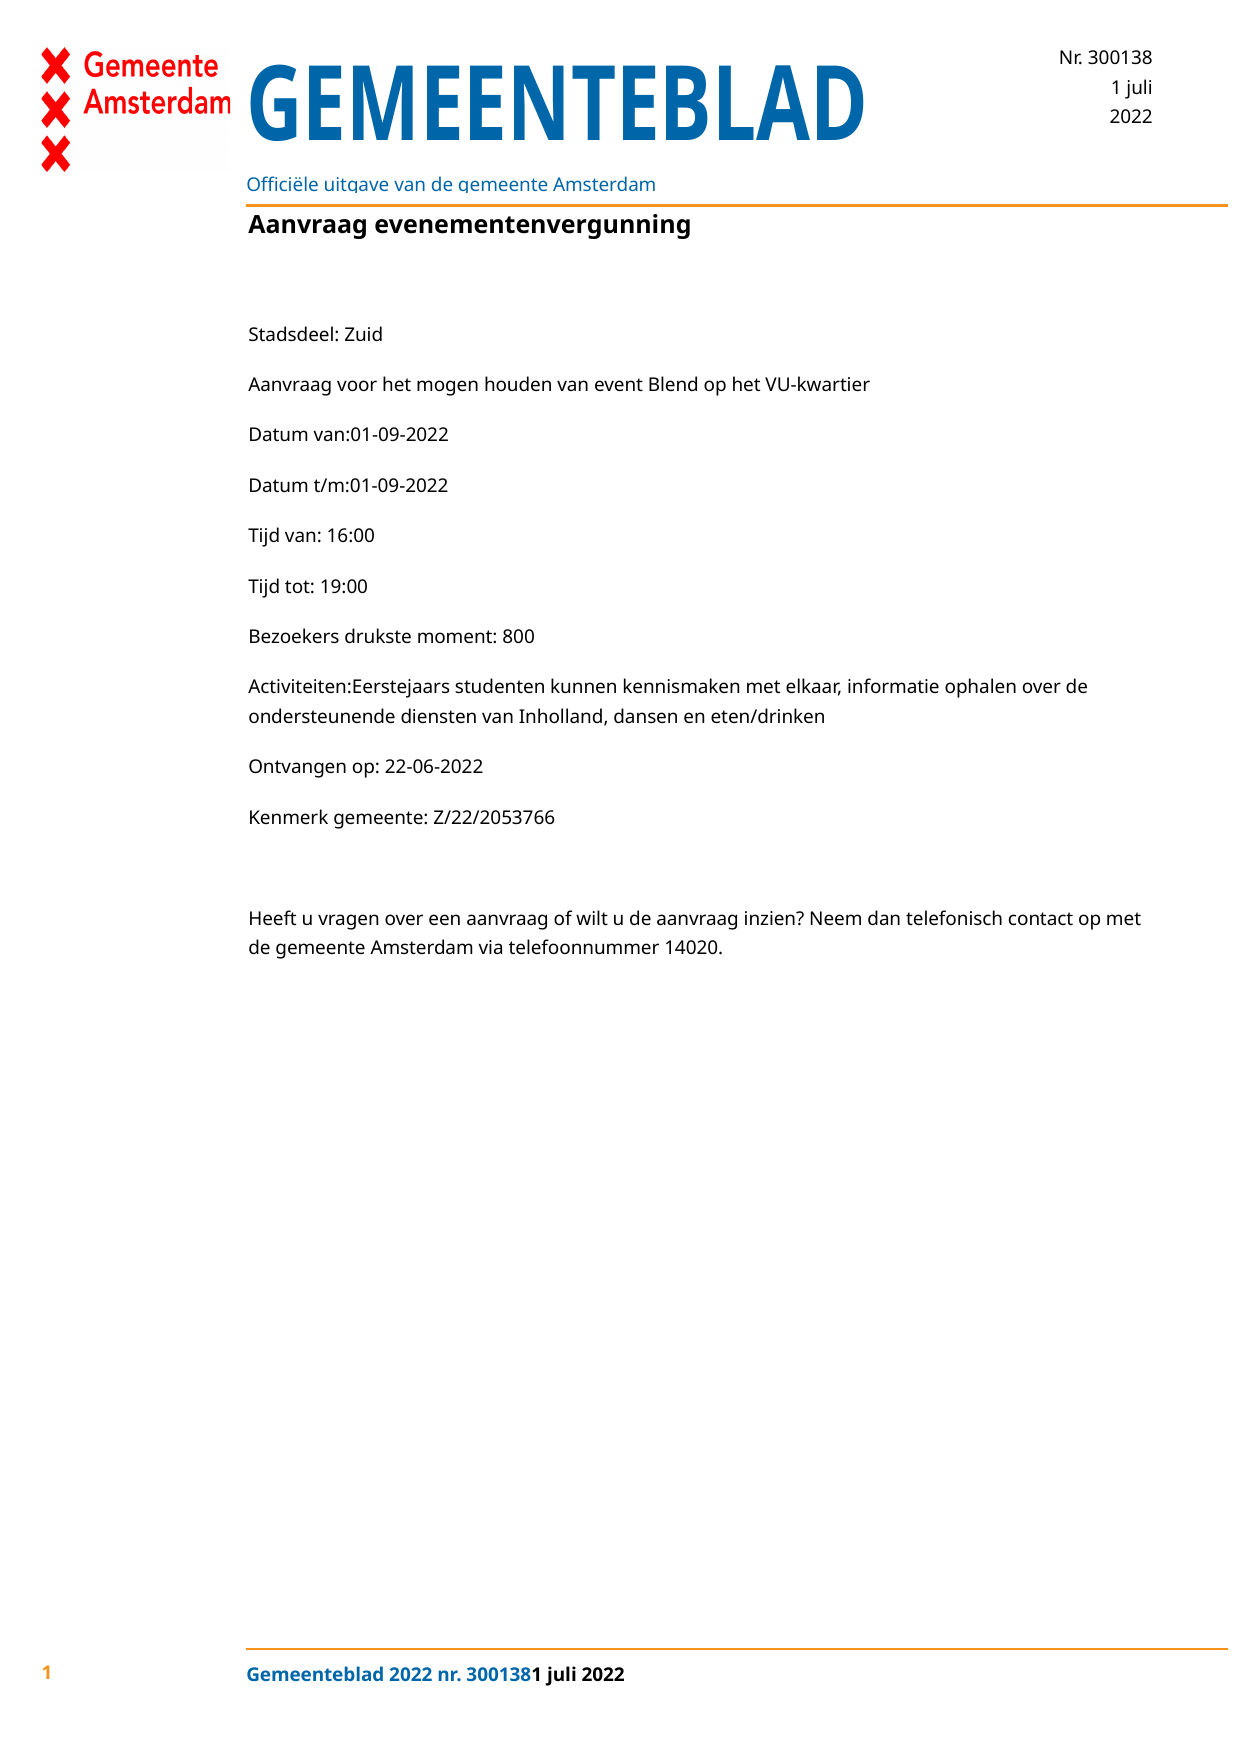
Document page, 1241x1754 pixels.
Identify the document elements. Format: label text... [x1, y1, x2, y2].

text Datum van:01-09-2022 [248, 422, 1152, 447]
text Tijd tot: 19:00 [248, 573, 1152, 598]
text Tijd van: 16:00 [248, 522, 1152, 548]
picture [41, 47, 231, 172]
text Stadsdeel: Zuid [248, 321, 1152, 346]
text Aanvraag evenementenvergunning [248, 207, 1152, 241]
text Aanvraag voor het mogen houden van event Blend op het VU-kwartier [248, 371, 1152, 397]
text Activiteiten:Eerstejaars studenten kunnen kennismaken met elkaar, informatie ophalen over de ondersteunende diensten van Inholland, dansen en eten/drinken [248, 674, 1152, 729]
text Ontvangen op: 22-06-2022 [248, 754, 1152, 779]
text Heeft u vragen over een aanvraag of wilt u de aanvraag inzien? Neem dan telefonisch contact op met de gemeente Amsterdam via telefoonnummer 14020. [248, 905, 1152, 960]
text Bezoekers drukste moment: 800 [248, 623, 1152, 649]
text Kenmerk gemeente: Z/22/2053766 [248, 804, 1152, 830]
text Datum t/m:01-09-2022 [248, 472, 1152, 498]
